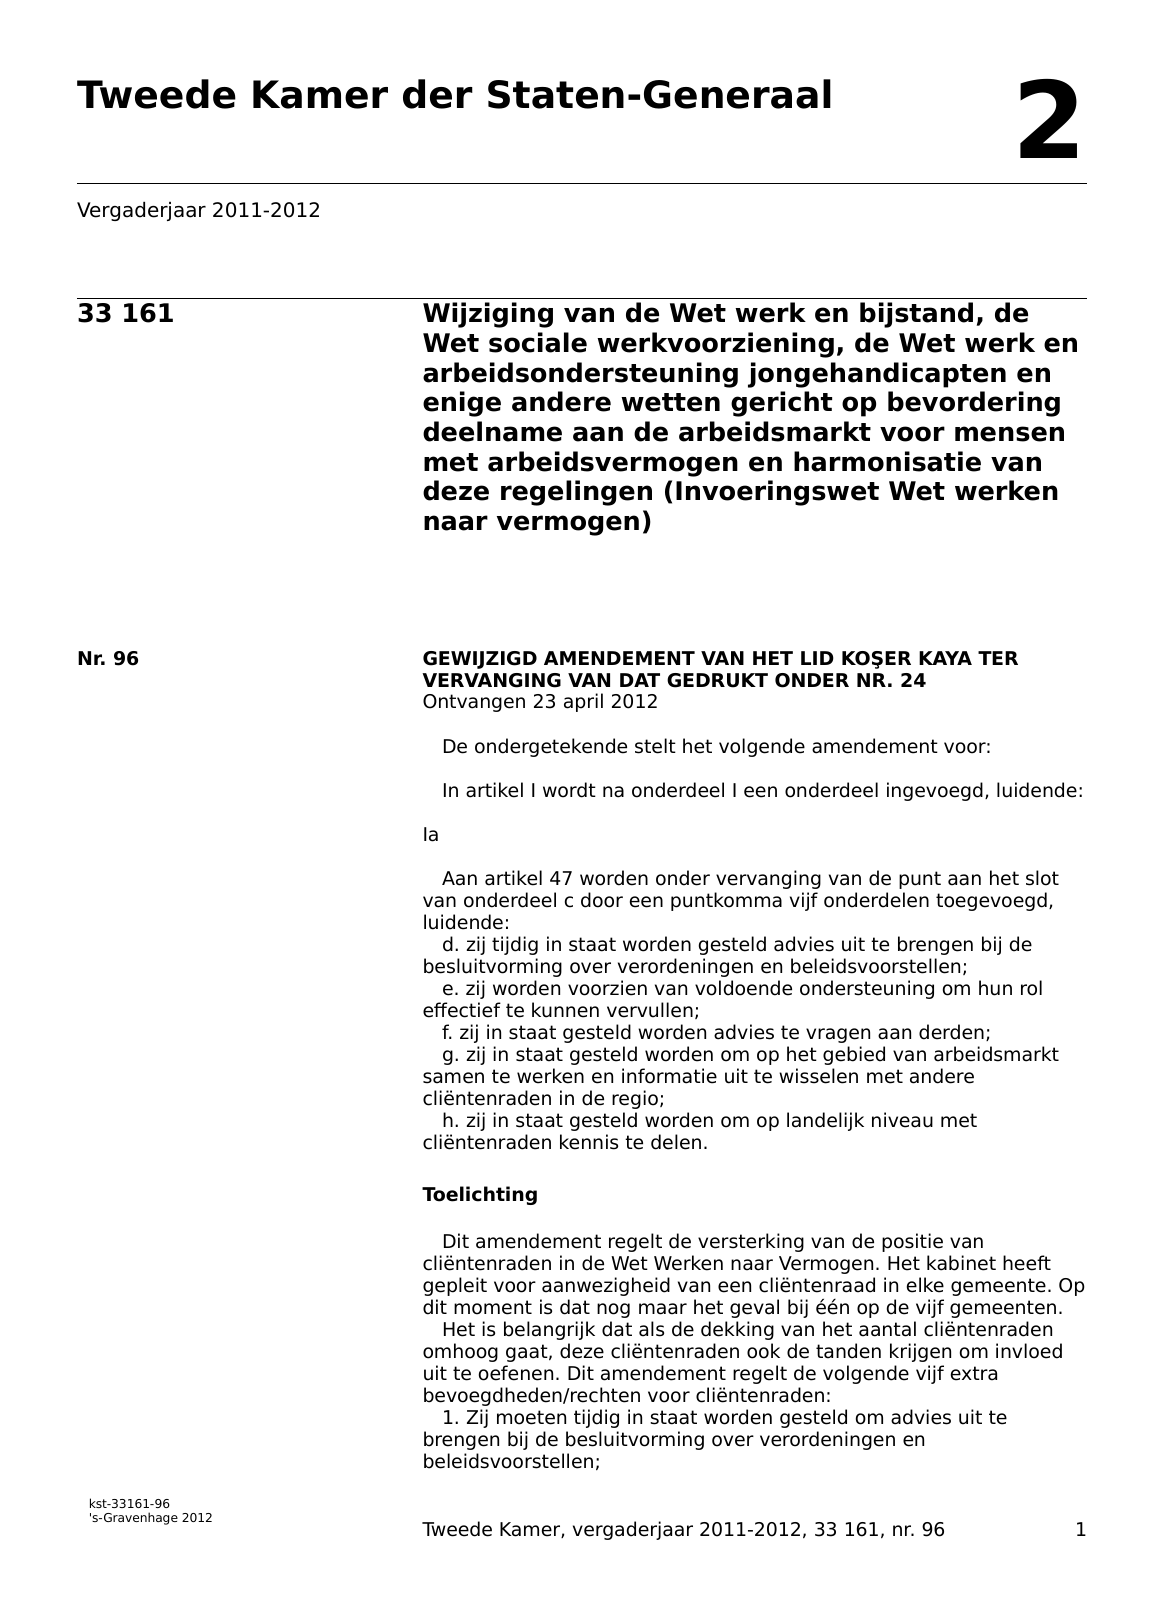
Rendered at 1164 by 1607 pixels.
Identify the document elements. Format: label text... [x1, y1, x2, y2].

text Ontvangen 23 april 2012 [422, 691, 1087, 713]
text g. zij in staat gesteld worden om op het gebied van arbeidsmarkt samen te werken en informatie uit te wisselen met andere cliëntenraden in de regio; [422, 1044, 1087, 1110]
text In artikel I wordt na onderdeel I een onderdeel ingevoegd, luidende: [422, 780, 1087, 802]
text 's-Gravenhage 2012 [88, 1511, 323, 1525]
text e. zij worden voorzien van voldoende ondersteuning om hun rol effectief te kunnen vervullen; [422, 978, 1087, 1022]
text Dit amendement regelt de versterking van de positie van cliëntenraden in de Wet Werken naar Vermogen. Het kabinet heeft gepleit voor aanwezigheid van een cliëntenraad in elke gemeente. Op dit moment is dat nog maar het geval bij één op de vijf gemeenten. [422, 1231, 1087, 1319]
table_header 2 [886, 59, 1087, 183]
text De ondergetekende stelt het volgende amendement voor: [422, 736, 1087, 758]
table_cell Vergaderjaar 2011-2012 [77, 184, 1087, 298]
subtitle Toelichting [422, 1184, 1087, 1206]
text kst-33161-96 [88, 1497, 323, 1511]
text 1. Zij moeten tijdig in staat worden gesteld om advies uit te brengen bij de besluitvorming over verordeningen en beleidsvoorstellen; [422, 1407, 1087, 1473]
subtitle Nr. 96 GEWIJZIGD AMENDEMENT VAN HET LID KOŞER KAYA TER VERVANGING VAN DAT GEDRUKT ONDER NR. 24 [77, 647, 1087, 691]
table_header Tweede Kamer der Staten-Generaal [77, 59, 886, 183]
text d. zij tijdig in staat worden gesteld advies uit te brengen bij de besluitvorming over verordeningen en beleidsvoorstellen; [422, 934, 1087, 978]
text h. zij in staat gesteld worden om op landelijk niveau met cliëntenraden kennis te delen. [422, 1110, 1087, 1154]
text Ia [422, 824, 1087, 846]
text Aan artikel 47 worden onder vervanging van de punt aan het slot van onderdeel c door een puntkomma vijf onderdelen toegevoegd, luidende: [422, 868, 1087, 934]
text Het is belangrijk dat als de dekking van het aantal cliëntenraden omhoog gaat, deze cliëntenraden ook de tanden krijgen om invloed uit te oefenen. Dit amendement regelt de volgende vijf extra bevoegdheden/rechten voor cliëntenraden: [422, 1319, 1087, 1407]
text f. zij in staat gesteld worden advies te vragen aan derden; [422, 1022, 1087, 1044]
subtitle 33 161 Wijziging van de Wet werk en bijstand, de Wet sociale werkvoorziening, de Wet werk en arbeidsondersteuning jongehandicapten en enige andere wetten gericht op bevordering deelname aan de arbeidsmarkt voor mensen met arbeidsvermogen en harmonisatie van deze regelingen (Invoeringswet Wet werken naar vermogen) [77, 299, 1087, 536]
